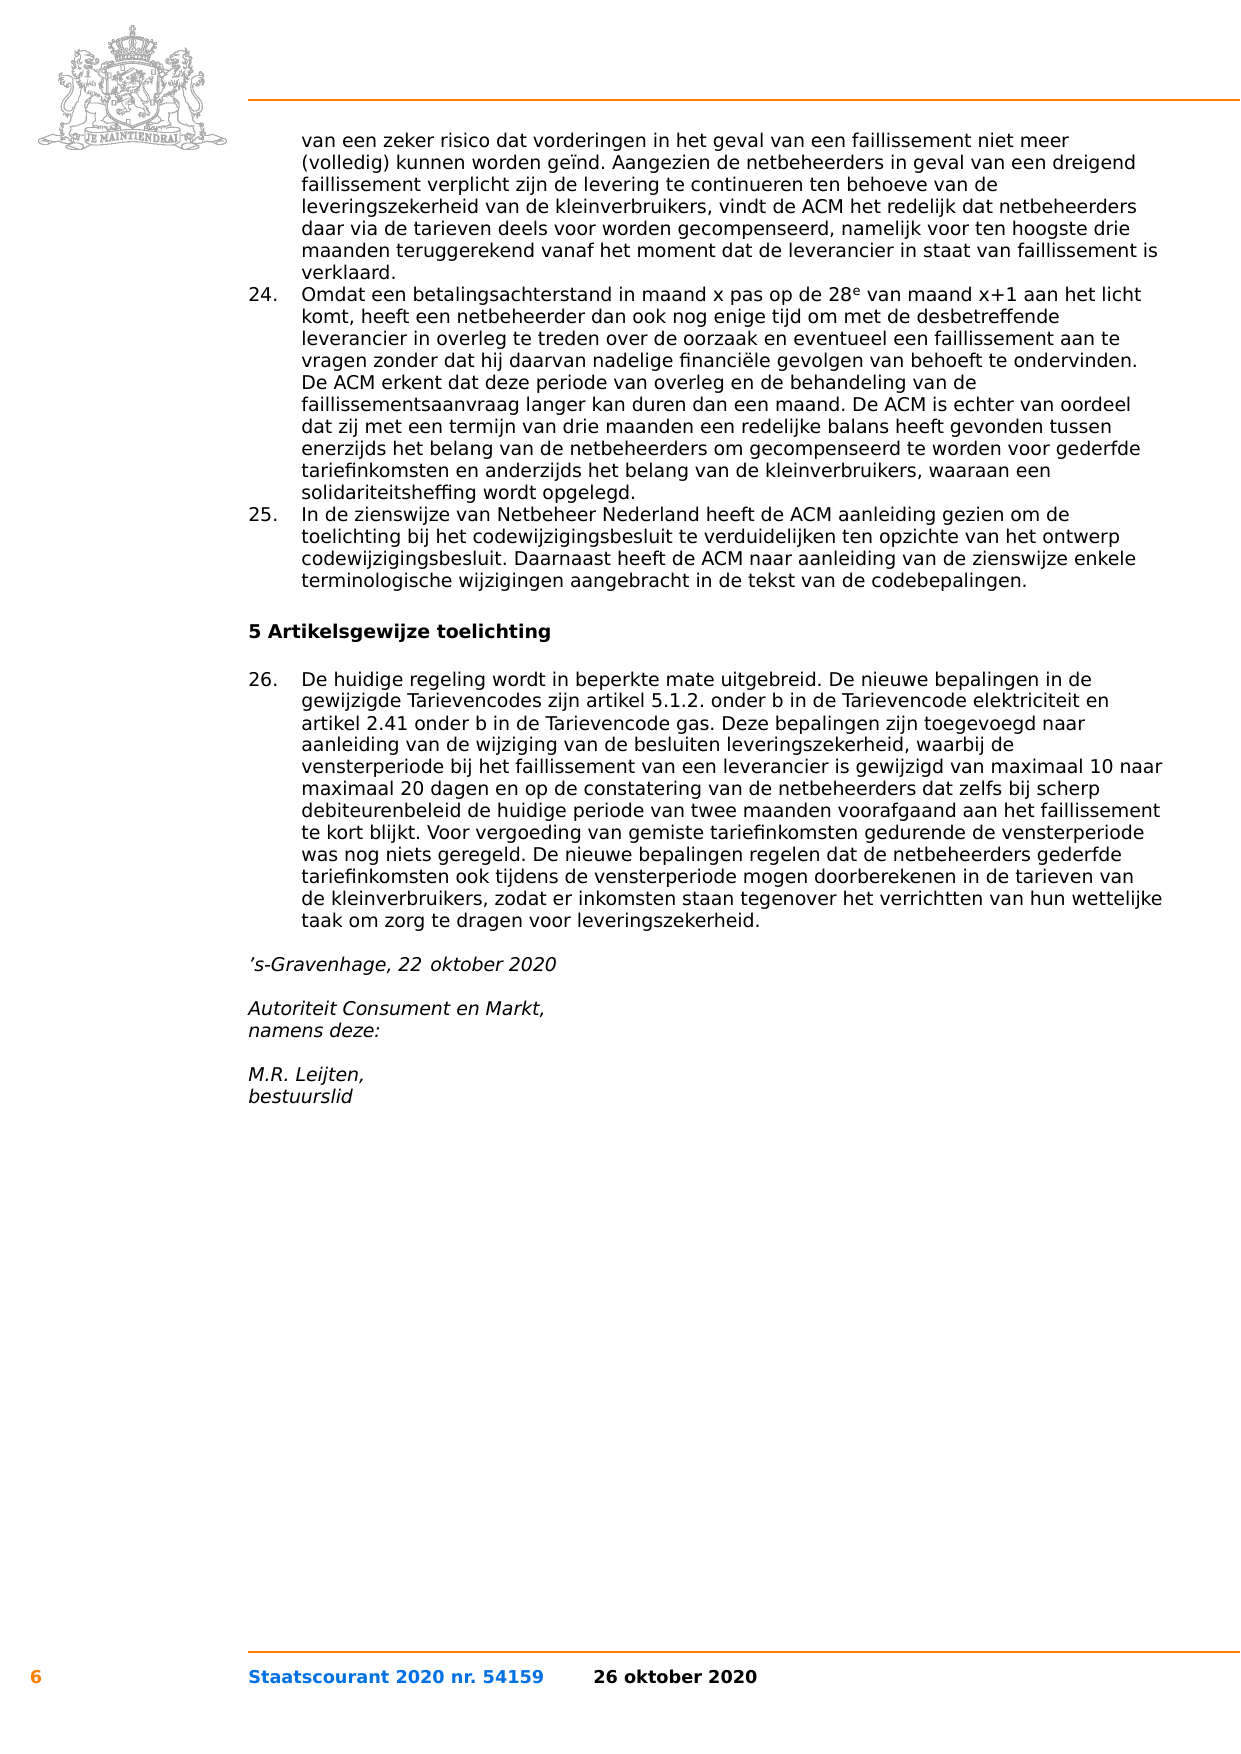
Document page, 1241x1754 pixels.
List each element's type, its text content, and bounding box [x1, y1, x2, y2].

picture [38, 25, 227, 150]
text 25. In de zienswijze van Netbeheer Nederland heeft de ACM aanleiding gezien om de toelichting bij het codewijzigingsbesluit te verduidelijken ten opzichte van het ontwerp codewijzigingsbesluit. Daarnaast heeft de ACM naar aanleiding van de zienswijze enkele terminologische wijzigingen aangebracht in de tekst van de codebepalingen. [248, 503, 1163, 591]
text 24. Omdat een betalingsachterstand in maand x pas op de 28e van maand x+1 aan het licht komt, heeft een netbeheerder dan ook nog enige tijd om met de desbetreffende leverancier in overleg te treden over de oorzaak en eventueel een faillissement aan te vragen zonder dat hij daarvan nadelige financiële gevolgen van behoeft te ondervinden. De ACM erkent dat deze periode van overleg en de behandeling van de faillissementsaanvraag langer kan duren dan een maand. De ACM is echter van oordeel dat zij met een termijn van drie maanden een redelijke balans heeft gevonden tussen enerzijds het belang van de netbeheerders om gecompenseerd te worden voor gederfde tariefinkomsten en anderzijds het belang van de kleinverbruikers, waaraan een solidariteitsheffing wordt opgelegd. [248, 284, 1163, 503]
text 26. De huidige regeling wordt in beperkte mate uitgebreid. De nieuwe bepalingen in de gewijzigde Tarievencodes zijn artikel 5.1.2. onder b in de Tarievencode elektriciteit en artikel 2.41 onder b in de Tarievencode gas. Deze bepalingen zijn toegevoegd naar aanleiding van de wijziging van de besluiten leveringszekerheid, waarbij de vensterperiode bij het faillissement van een leverancier is gewijzigd van maximaal 10 naar maximaal 20 dagen en op de constatering van de netbeheerders dat zelfs bij scherp debiteurenbeleid de huidige periode van twee maanden voorafgaand aan het faillissement te kort blijkt. Voor vergoeding van gemiste tariefinkomsten gedurende de vensterperiode was nog niets geregeld. De nieuwe bepalingen regelen dat de netbeheerders gederfde tariefinkomsten ook tijdens de vensterperiode mogen doorberekenen in de tarieven van de kleinverbruikers, zodat er inkomsten staan tegenover het verrichtten van hun wettelijke taak om zorg te dragen voor leveringszekerheid. [248, 668, 1163, 932]
text Autoriteit Consument en Markt, namens deze: M.R. Leijten, bestuurslid [248, 998, 1163, 1108]
subtitle 5 Artikelsgewijze toelichting [248, 621, 1163, 643]
text ’s-Gravenhage, 22 oktober 2020 [248, 954, 1163, 976]
text van een zeker risico dat vorderingen in het geval van een faillissement niet meer (volledig) kunnen worden geïnd. Aangezien de netbeheerders in geval van een dreigend faillissement verplicht zijn de levering te continueren ten behoeve van de leveringszekerheid van de kleinverbruikers, vindt de ACM het redelijk dat netbeheerders daar via de tarieven deels voor worden gecompenseerd, namelijk voor ten hoogste drie maanden teruggerekend vanaf het moment dat de leverancier in staat van faillissement is verklaard. [248, 130, 1163, 284]
